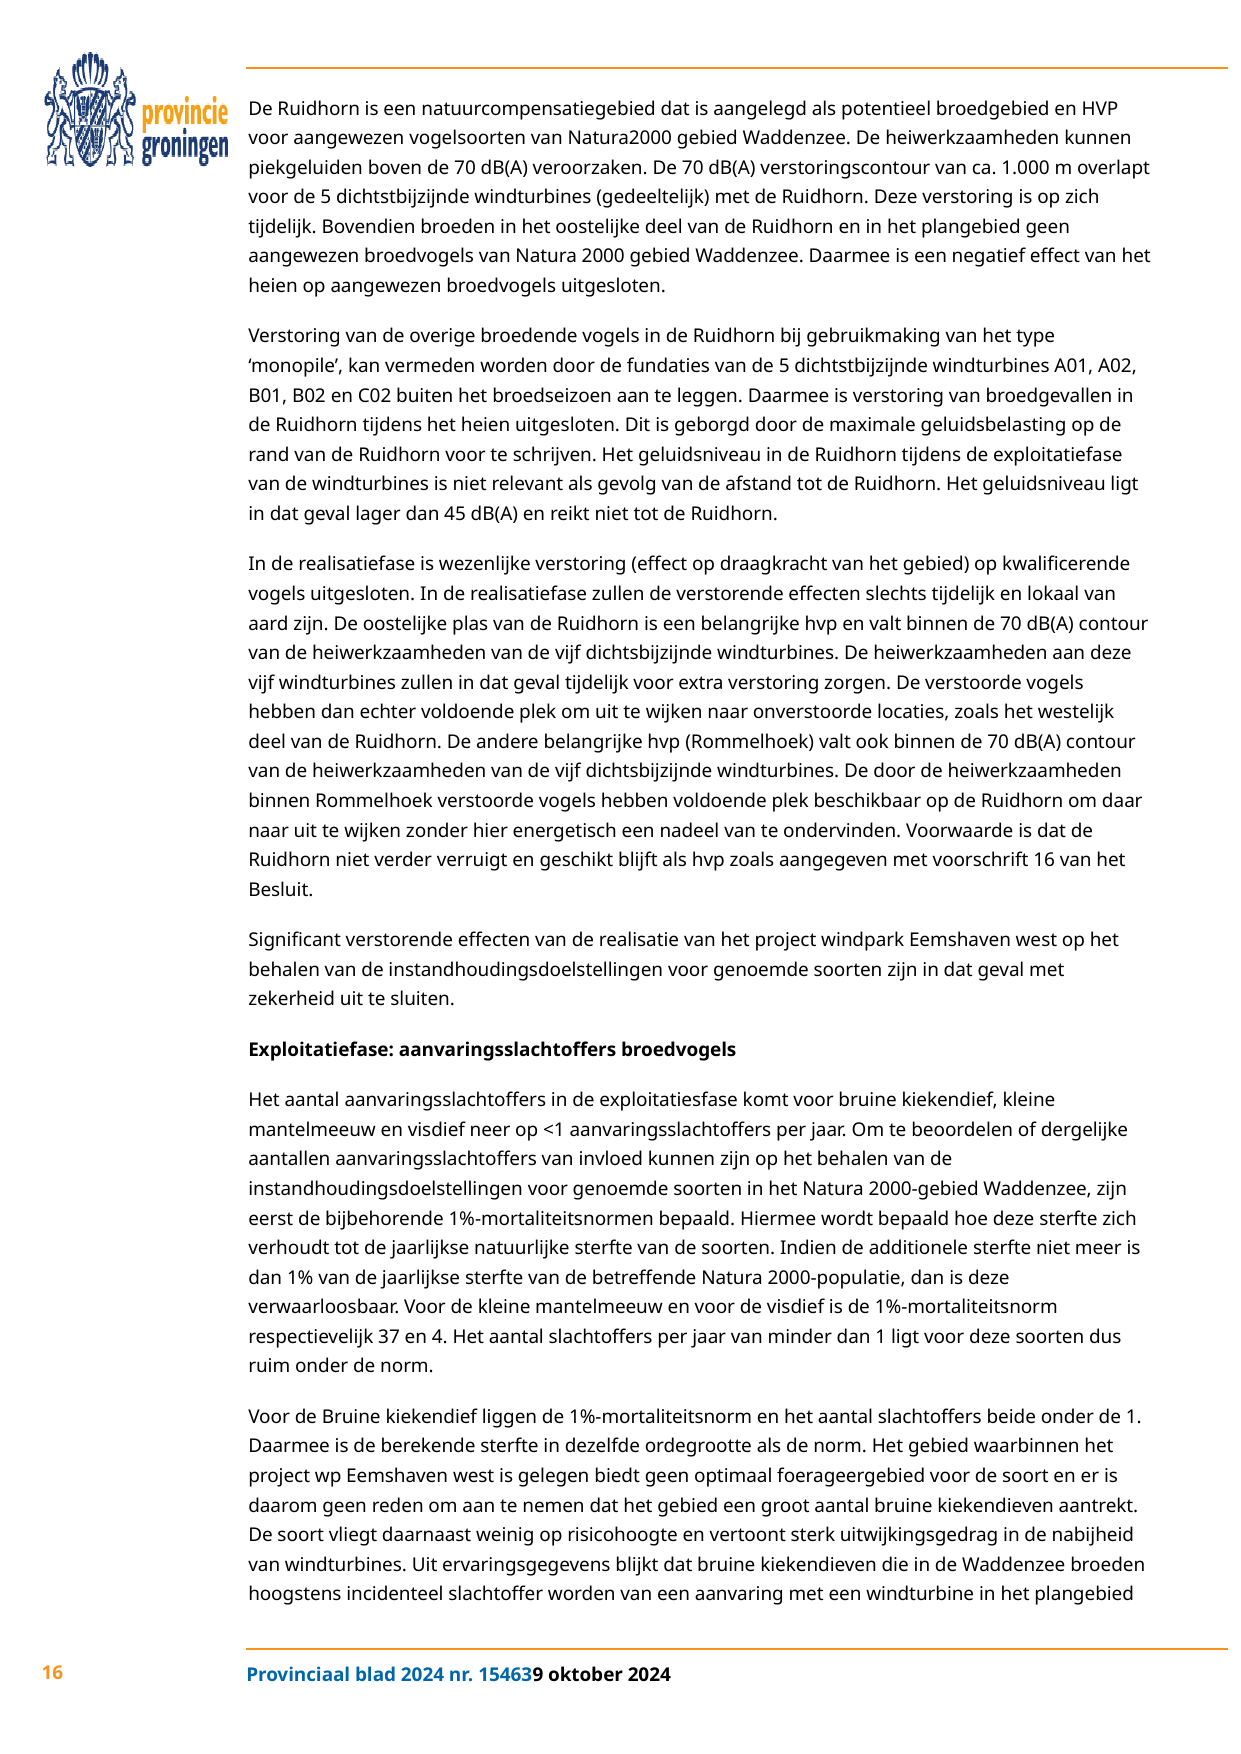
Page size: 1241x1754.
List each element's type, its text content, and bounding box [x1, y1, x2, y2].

text Het aantal aanvaringsslachtoffers in de exploitatiesfase komt voor bruine kiekendief, kleine mantelmeeuw en visdief neer op <1 aanvaringsslachtoffers per jaar. Om te beoordelen of dergelijke aantallen aanvaringsslachtoffers van invloed kunnen zijn op het behalen van de instandhoudingsdoelstellingen voor genoemde soorten in het Natura 2000-gebied Waddenzee, zijn eerst de bijbehorende 1%-mortaliteitsnormen bepaald. Hiermee wordt bepaald hoe deze sterfte zich verhoudt tot de jaarlijkse natuurlijke sterfte van de soorten. Indien de additionele sterfte niet meer is dan 1% van de jaarlijkse sterfte van de betreffende Natura 2000-populatie, dan is deze verwaarloosbaar. Voor de kleine mantelmeeuw en voor de visdief is de 1%-mortaliteitsnorm respectievelijk 37 en 4. Het aantal slachtoffers per jaar van minder dan 1 ligt voor deze soorten dus ruim onder de norm. [248, 1086, 1152, 1378]
text In de realisatiefase is wezenlijke verstoring (effect op draagkracht van het gebied) op kwalificerende vogels uitgesloten. In de realisatiefase zullen de verstorende effecten slechts tijdelijk en lokaal van aard zijn. De oostelijke plas van de Ruidhorn is een belangrijke hvp en valt binnen de 70 dB(A) contour van de heiwerkzaamheden van de vijf dichtsbijzijnde windturbines. De heiwerkzaamheden aan deze vijf windturbines zullen in dat geval tijdelijk voor extra verstoring zorgen. De verstoorde vogels hebben dan echter voldoende plek om uit te wijken naar onverstoorde locaties, zoals het westelijk deel van de Ruidhorn. De andere belangrijke hvp (Rommelhoek) valt ook binnen de 70 dB(A) contour van de heiwerkzaamheden van de vijf dichtsbijzijnde windturbines. De door de heiwerkzaamheden binnen Rommelhoek verstoorde vogels hebben voldoende plek beschikbaar op de Ruidhorn om daar naar uit te wijken zonder hier energetisch een nadeel van te ondervinden. Voorwaarde is dat de Ruidhorn niet verder verruigt en geschikt blijft als hvp zoals aangegeven met voorschrift 16 van het Besluit. [248, 551, 1152, 902]
text Verstoring van de overige broedende vogels in de Ruidhorn bij gebruikmaking van het type ‘monopile’, kan vermeden worden door de fundaties van de 5 dichtstbijzijnde windturbines A01, A02, B01, B02 en C02 buiten het broedseizoen aan te leggen. Daarmee is verstoring van broedgevallen in de Ruidhorn tijdens het heien uitgesloten. Dit is geborgd door de maximale geluidsbelasting op de rand van de Ruidhorn voor te schrijven. Het geluidsniveau in de Ruidhorn tijdens de exploitatiefase van de windturbines is niet relevant als gevolg van de afstand tot de Ruidhorn. Het geluidsniveau ligt in dat geval lager dan 45 dB(A) en reikt niet tot de Ruidhorn. [248, 323, 1152, 526]
text Significant verstorende effecten van de realisatie van het project windpark Eemshaven west op het behalen van de instandhoudingsdoelstellingen voor genoemde soorten zijn in dat geval met zekerheid uit te sluiten. [248, 926, 1152, 1011]
text De Ruidhorn is een natuurcompensatiegebied dat is aangelegd als potentieel broedgebied en HVP voor aangewezen vogelsoorten van Natura2000 gebied Waddenzee. De heiwerkzaamheden kunnen piekgeluiden boven de 70 dB(A) veroorzaken. De 70 dB(A) verstoringscontour van ca. 1.000 m overlapt voor de 5 dichtstbijzijnde windturbines (gedeeltelijk) met de Ruidhorn. Deze verstoring is op zich tijdelijk. Bovendien broeden in het oostelijke deel van de Ruidhorn en in het plangebied geen aangewezen broedvogels van Natura 2000 gebied Waddenzee. Daarmee is een negatief effect van het heien op aangewezen broedvogels uitgesloten. [248, 95, 1152, 298]
text Voor de Bruine kiekendief liggen de 1%-mortaliteitsnorm en het aantal slachtoffers beide onder de 1. Daarmee is de berekende sterfte in dezelfde ordegrootte als de norm. Het gebied waarbinnen het project wp Eemshaven west is gelegen biedt geen optimaal foerageergebied voor de soort en er is daarom geen reden om aan te nemen dat het gebied een groot aantal bruine kiekendieven aantrekt. De soort vliegt daarnaast weinig op risicohoogte en vertoont sterk uitwijkingsgedrag in de nabijheid van windturbines. Uit ervaringsgegevens blijkt dat bruine kiekendieven die in de Waddenzee broeden hoogstens incidenteel slachtoffer worden van een aanvaring met een windturbine in het plangebied [248, 1403, 1152, 1606]
picture [41, 47, 231, 172]
text Exploitatiefase: aanvaringsslachtoffers broedvogels [248, 1036, 1152, 1062]
